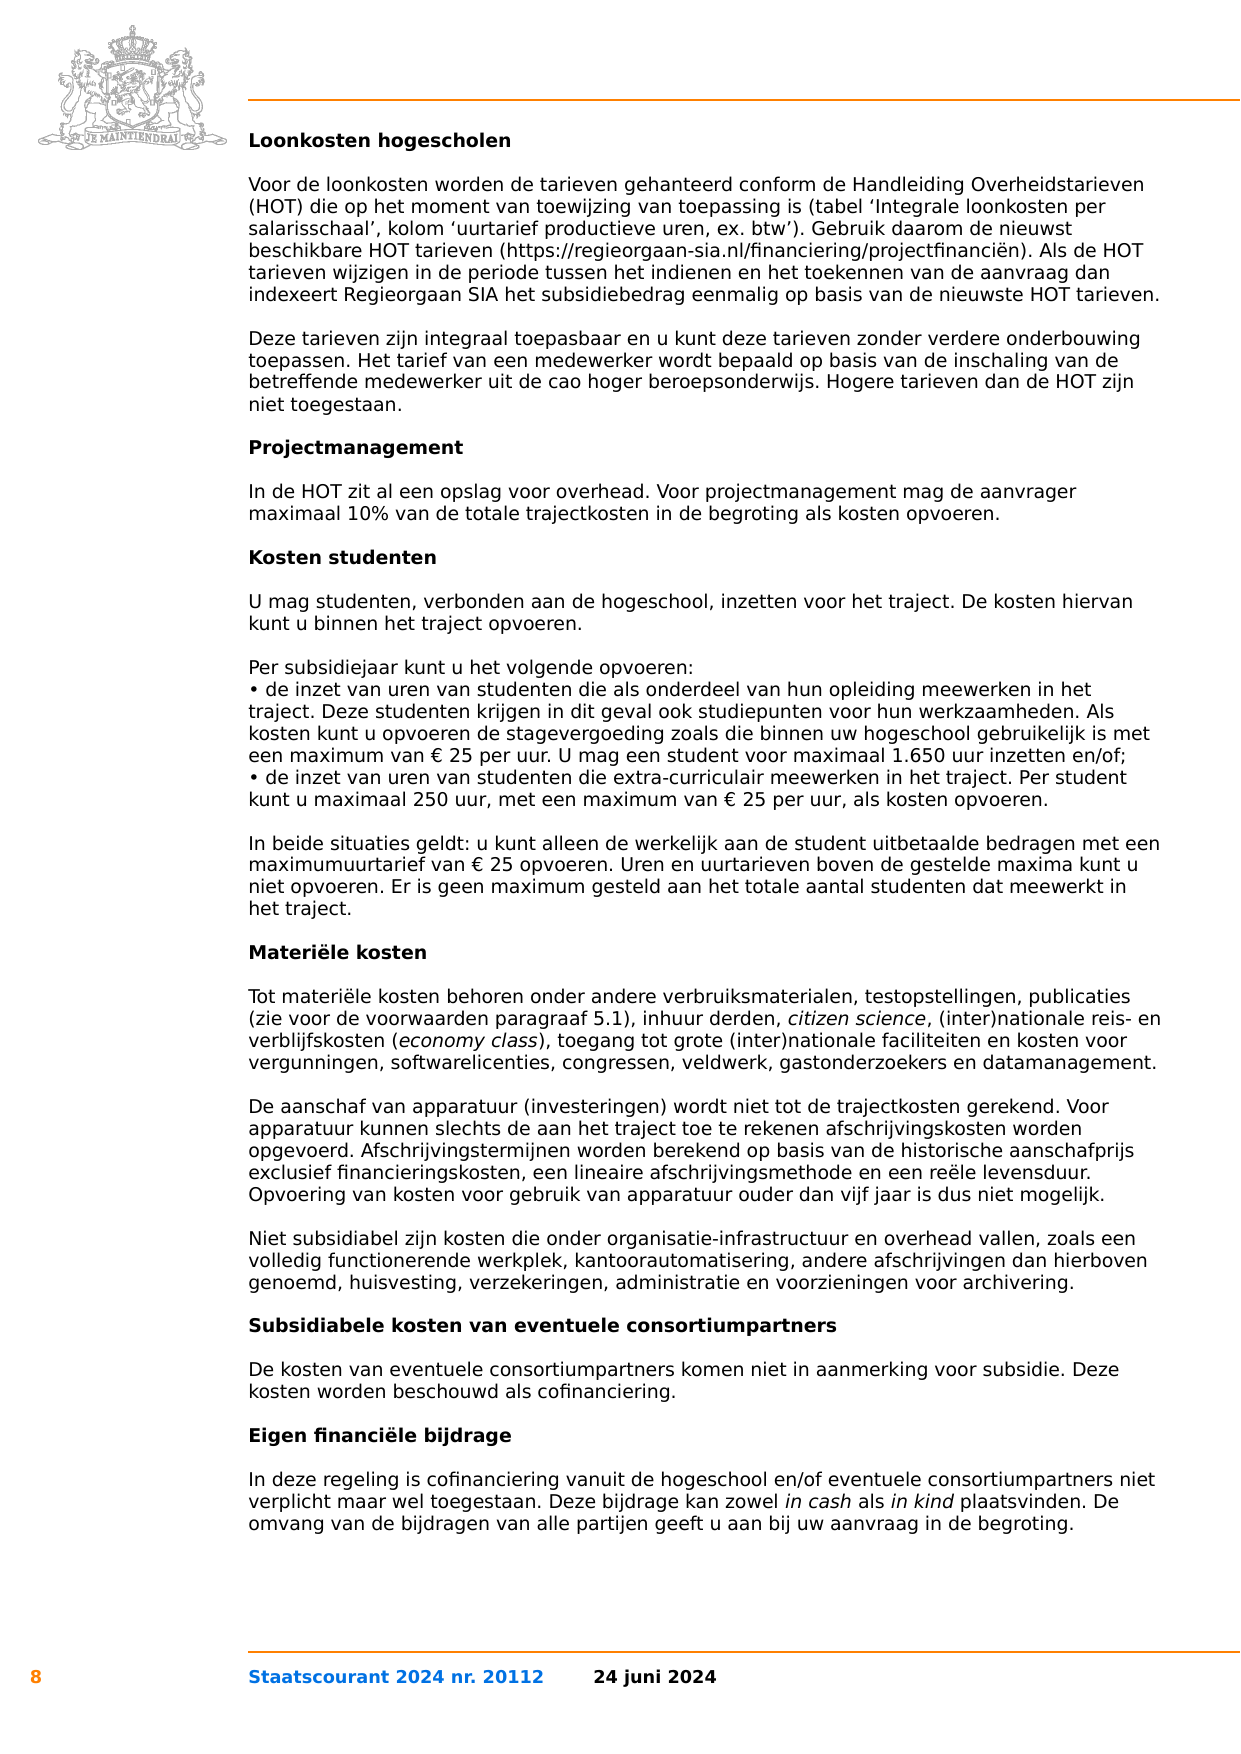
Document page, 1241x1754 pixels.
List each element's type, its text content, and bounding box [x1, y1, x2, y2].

text Per subsidiejaar kunt u het volgende opvoeren: [248, 657, 1163, 679]
text Tot materiële kosten behoren onder andere verbruiksmaterialen, testopstellingen, publicaties (zie voor de voorwaarden paragraaf 5.1), inhuur derden, citizen science, (inter)nationale reis- en verblijfskosten (economy class), toegang tot grote (inter)nationale faciliteiten en kosten voor vergunningen, softwarelicenties, congressen, veldwerk, gastonderzoekers en datamanagement. [248, 986, 1163, 1074]
text In beide situaties geldt: u kunt alleen de werkelijk aan de student uitbetaalde bedragen met een maximumuurtarief van € 25 opvoeren. Uren en uurtarieven boven de gestelde maxima kunt u niet opvoeren. Er is geen maximum gesteld aan het totale aantal studenten dat meewerkt in het traject. [248, 832, 1163, 920]
text U mag studenten, verbonden aan de hogeschool, inzetten voor het traject. De kosten hiervan kunt u binnen het traject opvoeren. [248, 591, 1163, 635]
subtitle Kosten studenten [248, 547, 1163, 569]
text In de HOT zit al een opslag voor overhead. Voor projectmanagement mag de aanvrager maximaal 10% van de totale trajectkosten in de begroting als kosten opvoeren. [248, 481, 1163, 525]
subtitle Eigen financiële bijdrage [248, 1425, 1163, 1447]
text In deze regeling is cofinanciering vanuit de hogeschool en/of eventuele consortiumpartners niet verplicht maar wel toegestaan. Deze bijdrage kan zowel in cash als in kind plaatsvinden. De omvang van de bijdragen van alle partijen geeft u aan bij uw aanvraag in de begroting. [248, 1469, 1163, 1535]
subtitle Projectmanagement [248, 437, 1163, 459]
subtitle Materiële kosten [248, 942, 1163, 964]
text Voor de loonkosten worden de tarieven gehanteerd conform de Handleiding Overheidstarieven (HOT) die op het moment van toewijzing van toepassing is (tabel ‘Integrale loonkosten per salarisschaal’, kolom ‘uurtarief productieve uren, ex. btw’). Gebruik daarom de nieuwst beschikbare HOT tarieven (https://regieorgaan-sia.nl/financiering/projectfinanciën). Als de HOT tarieven wijzigen in de periode tussen het indienen en het toekennen van de aanvraag dan indexeert Regieorgaan SIA het subsidiebedrag eenmalig op basis van de nieuwste HOT tarieven. [248, 174, 1163, 306]
text • de inzet van uren van studenten die extra-curriculair meewerken in het traject. Per student kunt u maximaal 250 uur, met een maximum van € 25 per uur, als kosten opvoeren. [248, 767, 1163, 811]
text • de inzet van uren van studenten die als onderdeel van hun opleiding meewerken in het traject. Deze studenten krijgen in dit geval ook studiepunten voor hun werkzaamheden. Als kosten kunt u opvoeren de stagevergoeding zoals die binnen uw hogeschool gebruikelijk is met een maximum van € 25 per uur. U mag een student voor maximaal 1.650 uur inzetten en/of; [248, 679, 1163, 767]
text Opvoering van kosten voor gebruik van apparatuur ouder dan vijf jaar is dus niet mogelijk. [248, 1184, 1163, 1206]
text De aanschaf van apparatuur (investeringen) wordt niet tot de trajectkosten gerekend. Voor apparatuur kunnen slechts de aan het traject toe te rekenen afschrijvingskosten worden opgevoerd. Afschrijvingstermijnen worden berekend op basis van de historische aanschafprijs exclusief financieringskosten, een lineaire afschrijvingsmethode en een reële levensduur. [248, 1096, 1163, 1184]
picture [38, 25, 227, 150]
text De kosten van eventuele consortiumpartners komen niet in aanmerking voor subsidie. Deze kosten worden beschouwd als cofinanciering. [248, 1359, 1163, 1403]
text Deze tarieven zijn integraal toepasbaar en u kunt deze tarieven zonder verdere onderbouwing toepassen. Het tarief van een medewerker wordt bepaald op basis van de inschaling van de betreffende medewerker uit de cao hoger beroepsonderwijs. Hogere tarieven dan de HOT zijn niet toegestaan. [248, 327, 1163, 415]
subtitle Subsidiabele kosten van eventuele consortiumpartners [248, 1315, 1163, 1337]
text Niet subsidiabel zijn kosten die onder organisatie-infrastructuur en overhead vallen, zoals een volledig functionerende werkplek, kantoorautomatisering, andere afschrijvingen dan hierboven genoemd, huisvesting, verzekeringen, administratie en voorzieningen voor archivering. [248, 1228, 1163, 1293]
subtitle Loonkosten hogescholen [248, 130, 1163, 152]
